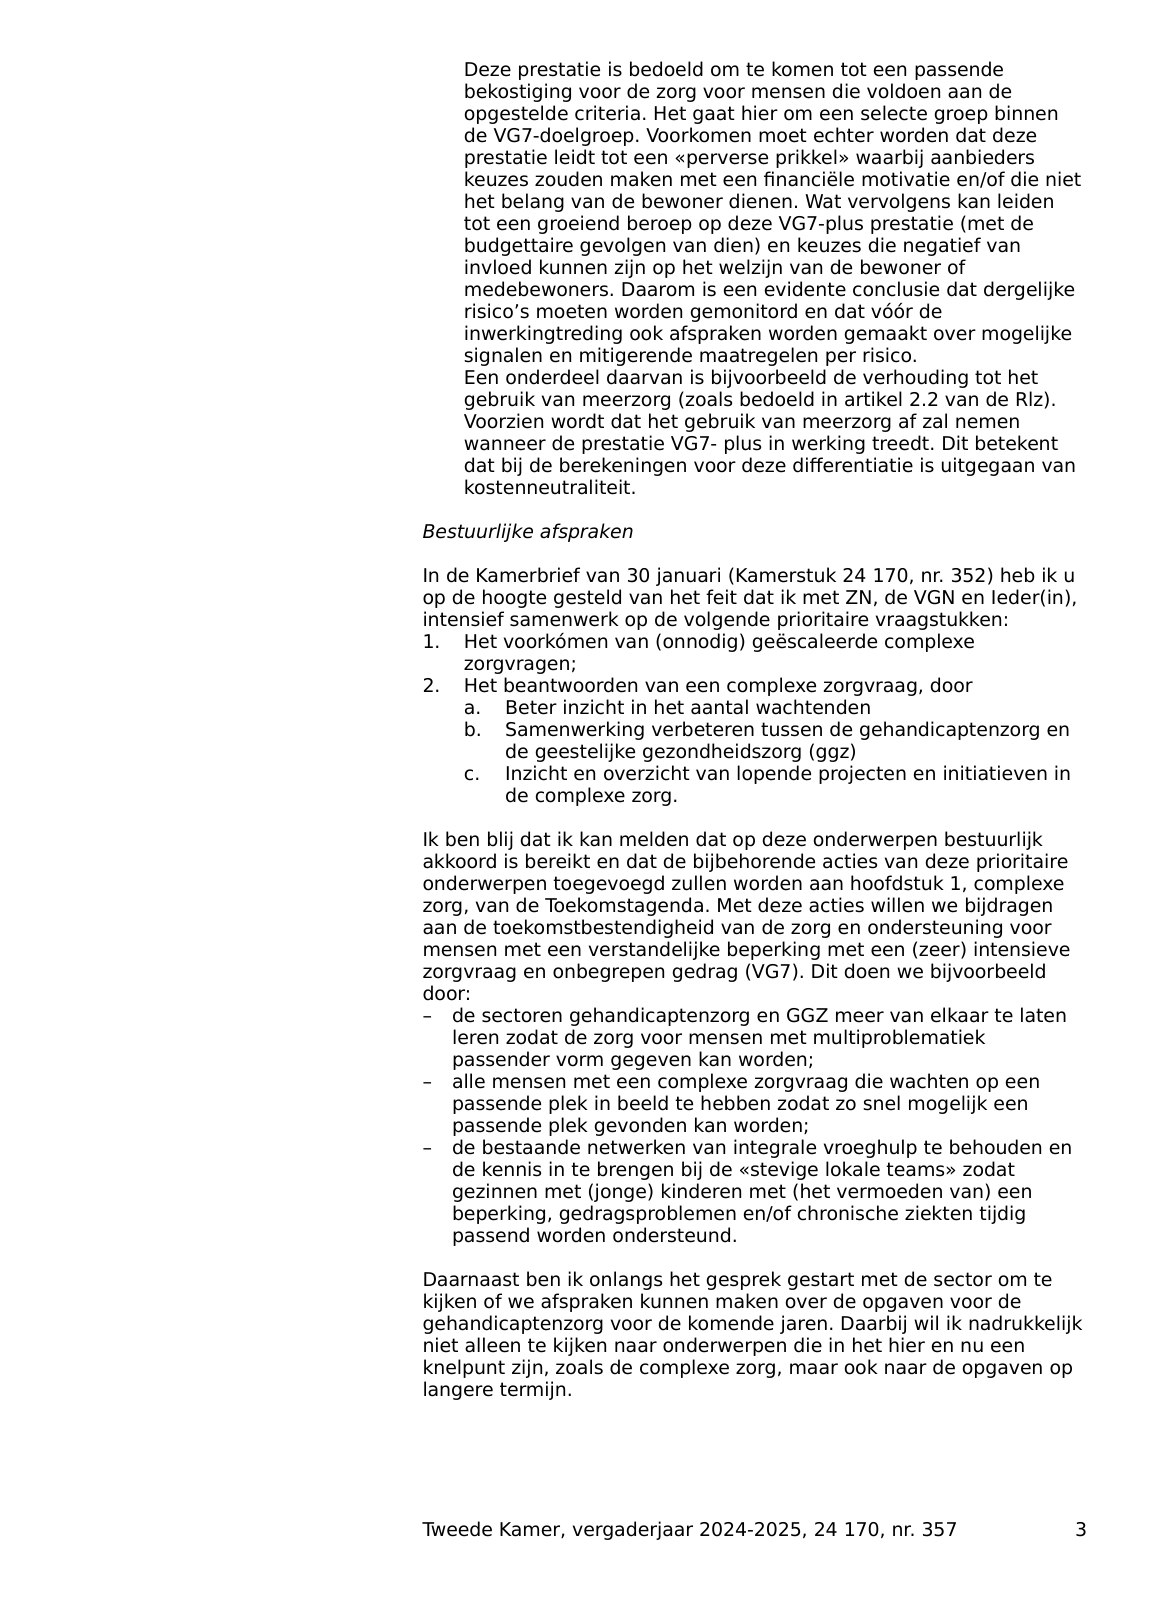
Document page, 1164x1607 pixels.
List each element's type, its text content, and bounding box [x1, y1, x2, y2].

text Deze prestatie is bedoeld om te komen tot een passende bekostiging voor de zorg voor mensen die voldoen aan de opgestelde criteria. Het gaat hier om een selecte groep binnen de VG7-doelgroep. Voorkomen moet echter worden dat deze prestatie leidt tot een «perverse prikkel» waarbij aanbieders keuzes zouden maken met een financiële motivatie en/of die niet het belang van de bewoner dienen. Wat vervolgens kan leiden tot een groeiend beroep op deze VG7-plus prestatie (met de budgettaire gevolgen van dien) en keuzes die negatief van invloed kunnen zijn op het welzijn van de bewoner of medebewoners. Daarom is een evidente conclusie dat dergelijke risico’s moeten worden gemonitord en dat vóór de inwerkingtreding ook afspraken worden gemaakt over mogelijke signalen en mitigerende maatregelen per risico. [464, 59, 1087, 367]
text c. Inzicht en overzicht van lopende projecten en initiatieven in de complexe zorg. [464, 763, 1087, 807]
subtitle Bestuurlijke afspraken [422, 521, 1087, 543]
text 2. Het beantwoorden van een complexe zorgvraag, door [422, 675, 1087, 697]
text a. Beter inzicht in het aantal wachtenden [464, 697, 1087, 719]
text – alle mensen met een complexe zorgvraag die wachten op een passende plek in beeld te hebben zodat zo snel mogelijk een passende plek gevonden kan worden; [422, 1071, 1087, 1137]
text – de bestaande netwerken van integrale vroeghulp te behouden en de kennis in te brengen bij de «stevige lokale teams» zodat gezinnen met (jonge) kinderen met (het vermoeden van) een beperking, gedragsproblemen en/of chronische ziekten tijdig passend worden ondersteund. [422, 1137, 1087, 1247]
text b. Samenwerking verbeteren tussen de gehandicaptenzorg en de geestelijke gezondheidszorg (ggz) [464, 719, 1087, 763]
text 1. Het voorkómen van (onnodig) geëscaleerde complexe zorgvragen; [422, 631, 1087, 675]
text Een onderdeel daarvan is bijvoorbeeld de verhouding tot het gebruik van meerzorg (zoals bedoeld in artikel 2.2 van de Rlz). Voorzien wordt dat het gebruik van meerzorg af zal nemen wanneer de prestatie VG7- plus in werking treedt. Dit betekent dat bij de berekeningen voor deze differentiatie is uitgegaan van kostenneutraliteit. [464, 367, 1087, 499]
text – de sectoren gehandicaptenzorg en GGZ meer van elkaar te laten leren zodat de zorg voor mensen met multiproblematiek passender vorm gegeven kan worden; [422, 1005, 1087, 1071]
text In de Kamerbrief van 30 januari (Kamerstuk 24 170, nr. 352) heb ik u op de hoogte gesteld van het feit dat ik met ZN, de VGN en Ieder(in), intensief samenwerk op de volgende prioritaire vraagstukken: [422, 565, 1087, 631]
text Daarnaast ben ik onlangs het gesprek gestart met de sector om te kijken of we afspraken kunnen maken over de opgaven voor de gehandicaptenzorg voor de komende jaren. Daarbij wil ik nadrukkelijk niet alleen te kijken naar onderwerpen die in het hier en nu een knelpunt zijn, zoals de complexe zorg, maar ook naar de opgaven op langere termijn. [422, 1269, 1087, 1401]
text Ik ben blij dat ik kan melden dat op deze onderwerpen bestuurlijk akkoord is bereikt en dat de bijbehorende acties van deze prioritaire onderwerpen toegevoegd zullen worden aan hoofdstuk 1, complexe zorg, van de Toekomstagenda. Met deze acties willen we bijdragen aan de toekomstbestendigheid van de zorg en ondersteuning voor mensen met een verstandelijke beperking met een (zeer) intensieve zorgvraag en onbegrepen gedrag (VG7). Dit doen we bijvoorbeeld door: [422, 829, 1087, 1005]
